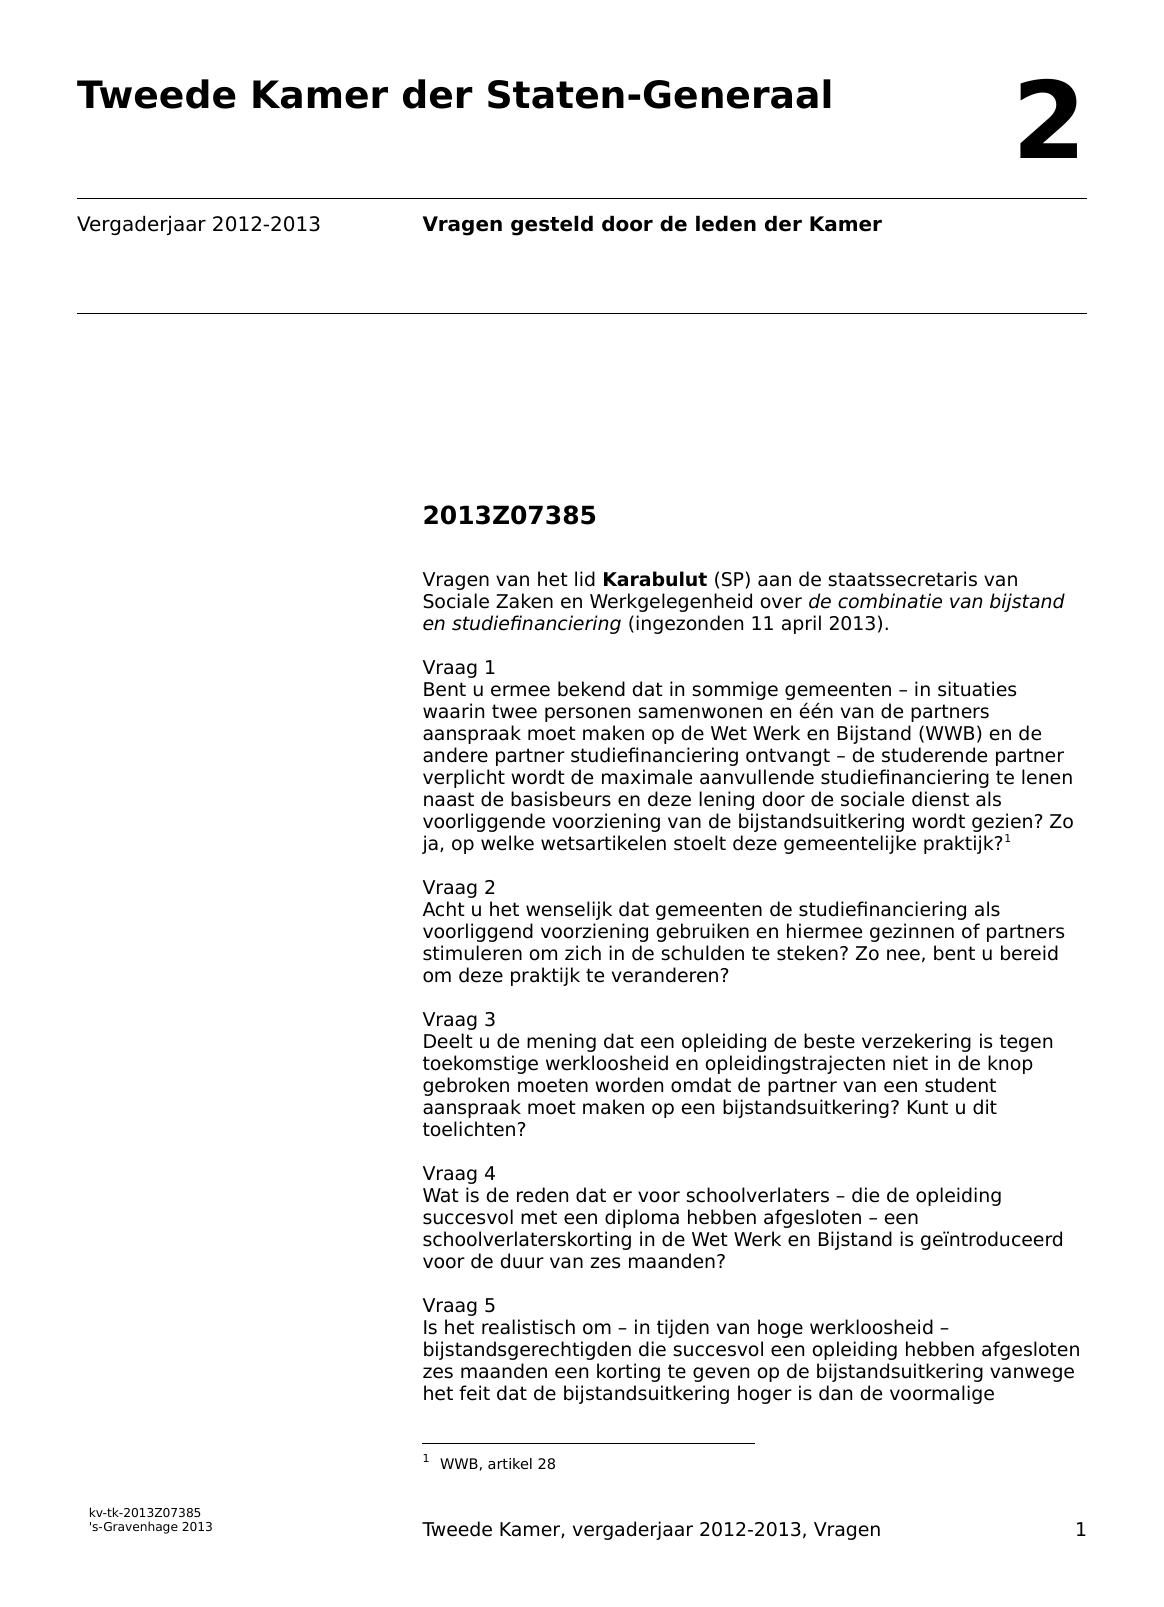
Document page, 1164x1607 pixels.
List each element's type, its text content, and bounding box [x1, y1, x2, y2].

text Is het realistisch om – in tijden van hoge werkloosheid – bijstandsgerechtigden die succesvol een opleiding hebben afgesloten zes maanden een korting te geven op de bijstandsuitkering vanwege het feit dat de bijstandsuitkering hoger is dan de voormalige [422, 1317, 1087, 1405]
text Vraag 5 [422, 1295, 1087, 1317]
text Wat is de reden dat er voor schoolverlaters – die de opleiding succesvol met een diploma hebben afgesloten – een schoolverlaterskorting in de Wet Werk en Bijstand is geïntroduceerd voor de duur van zes maanden? [422, 1185, 1087, 1273]
text Vragen van het lid Karabulut (SP) aan de staatssecretaris van Sociale Zaken en Werkgelegenheid over de combinatie van bijstand en studiefinanciering (ingezonden 11 april 2013). [422, 569, 1087, 635]
text Vraag 4 [422, 1163, 1087, 1185]
text kv-tk-2013Z07385 [88, 1506, 323, 1520]
text 's-Gravenhage 2013 [88, 1520, 323, 1534]
text Bent u ermee bekend dat in sommige gemeenten – in situaties waarin twee personen samenwonen en één van de partners aanspraak moet maken op de Wet Werk en Bijstand (WWB) en de andere partner studiefinanciering ontvangt – de studerende partner verplicht wordt de maximale aanvullende studiefinanciering te lenen naast de basisbeurs en deze lening door de sociale dienst als voorliggende voorziening van de bijstandsuitkering wordt gezien? Zo ja, op welke wetsartikelen stoelt deze gemeentelijke praktijk? [422, 679, 1087, 855]
table_cell Vergaderjaar 2012-2013 [77, 199, 422, 313]
table_header 2 [886, 59, 1087, 198]
text Acht u het wenselijk dat gemeenten de studiefinanciering als voorliggend voorziening gebruiken en hiermee gezinnen of partners stimuleren om zich in de schulden te steken? Zo nee, bent u bereid om deze praktijk te veranderen? [422, 899, 1087, 987]
table_cell Vragen gesteld door de leden der Kamer [422, 199, 1087, 313]
text 2013Z07385 [422, 501, 1087, 531]
text Vraag 1 [422, 657, 1087, 679]
text Vraag 2 [422, 877, 1087, 899]
text WWB, artikel 28 [422, 1452, 1087, 1474]
table_header Tweede Kamer der Staten-Generaal [77, 59, 886, 198]
text Deelt u de mening dat een opleiding de beste verzekering is tegen toekomstige werkloosheid en opleidingstrajecten niet in de knop gebroken moeten worden omdat de partner van een student aanspraak moet maken op een bijstandsuitkering? Kunt u dit toelichten? [422, 1031, 1087, 1141]
text Vraag 3 [422, 1009, 1087, 1031]
